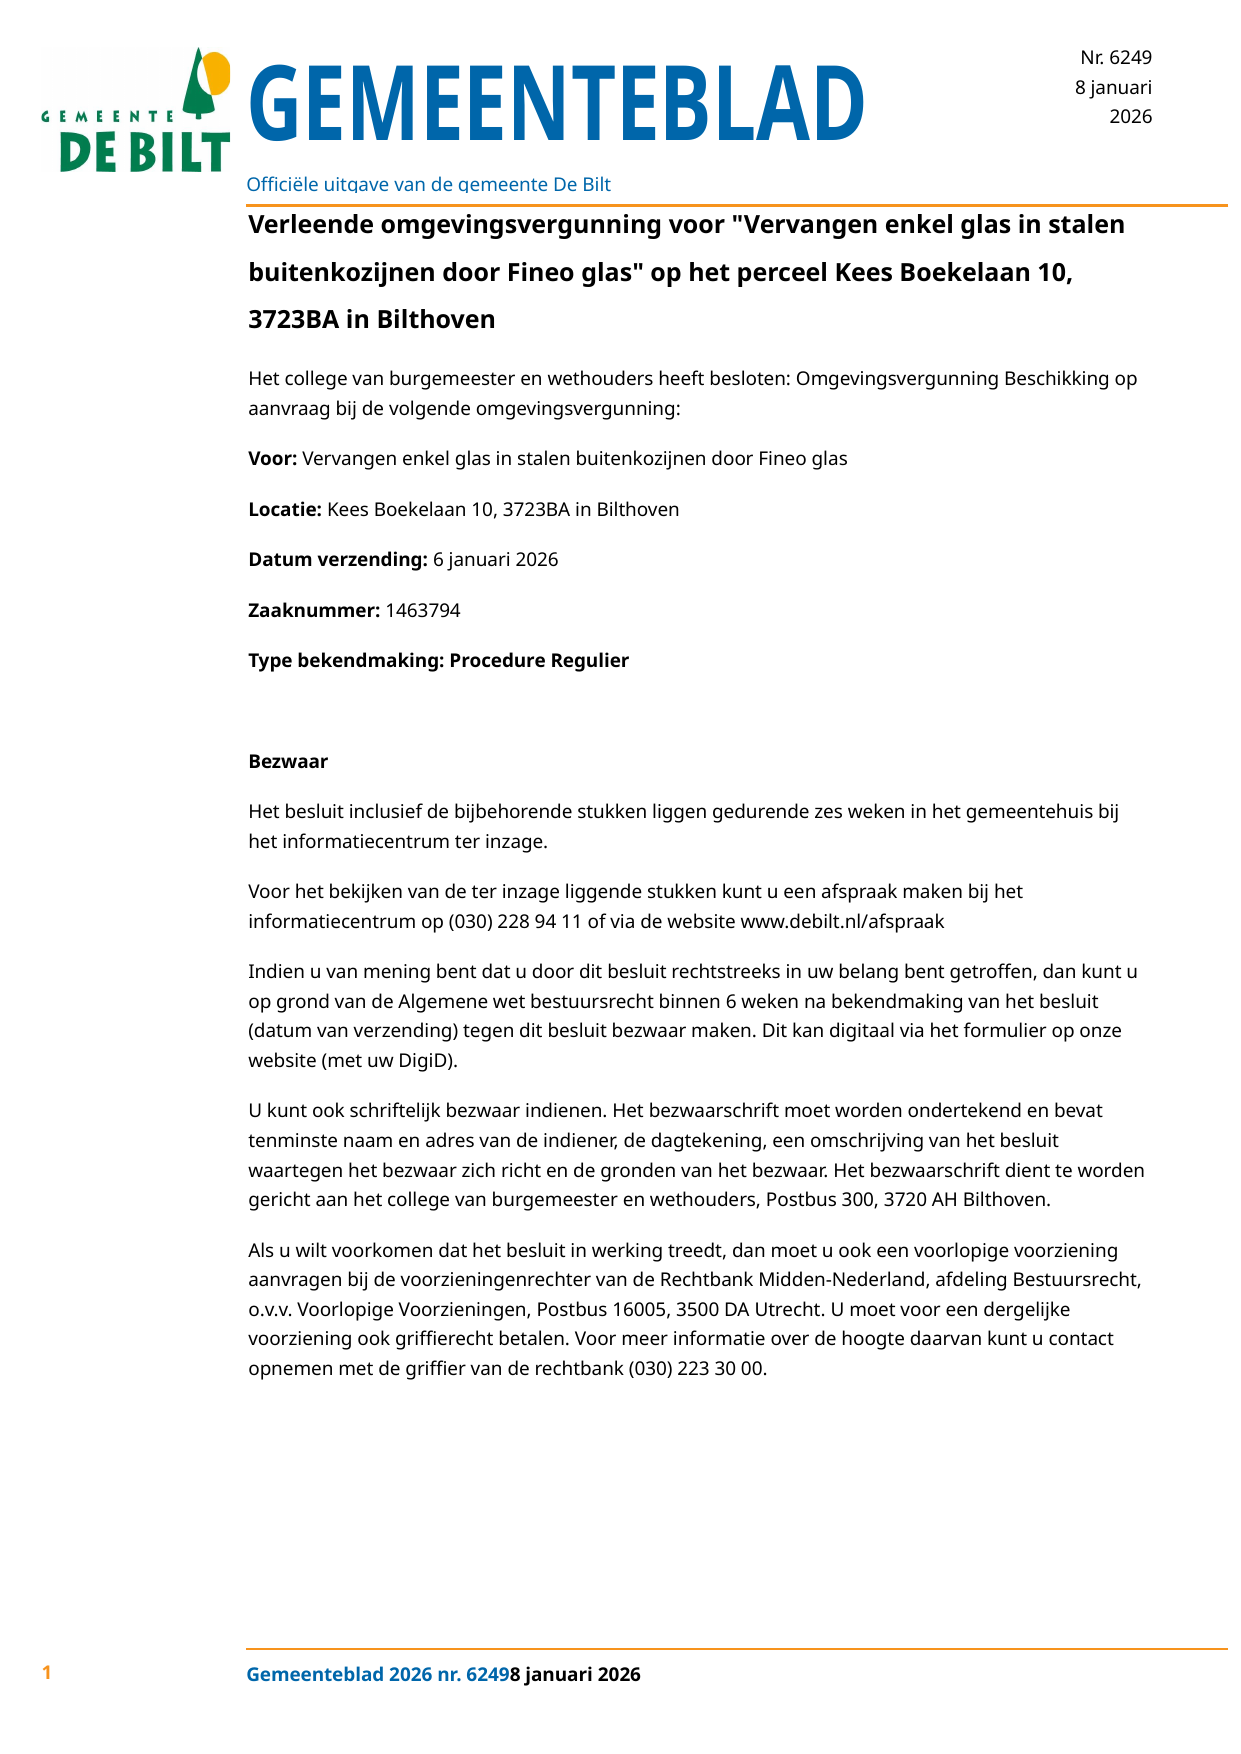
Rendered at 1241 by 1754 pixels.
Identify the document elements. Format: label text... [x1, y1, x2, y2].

text Locatie: Kees Boekelaan 10, 3723BA in Bilthoven [248, 496, 1152, 522]
text Het besluit inclusief de bijbehorende stukken liggen gedurende zes weken in het gemeentehuis bij het informatiecentrum ter inzage. [248, 798, 1152, 854]
text Verleende omgevingsvergunning voor "Vervangen enkel glas in stalen buitenkozijnen door Fineo glas" op het perceel Kees Boekelaan 10, 3723BA in Bilthoven [248, 207, 1152, 336]
text Indien u van mening bent dat u door dit besluit rechtstreeks in uw belang bent getroffen, dan kunt u op grond van de Algemene wet bestuursrecht binnen 6 weken na bekendmaking van het besluit (datum van verzending) tegen dit besluit bezwaar maken. Dit kan digitaal via het formulier op onze website (met uw DigiD). [248, 958, 1152, 1073]
text Datum verzending: 6 januari 2026 [248, 546, 1152, 572]
text Als u wilt voorkomen dat het besluit in werking treedt, dan moet u ook een voorlopige voorziening aanvragen bij de voorzieningenrechter van de Rechtbank Midden-Nederland, afdeling Bestuursrecht, o.v.v. Voorlopige Voorzieningen, Postbus 16005, 3500 DA Utrecht. U moet voor een dergelijke voorziening ook griffierecht betalen. Voor meer informatie over de hoogte daarvan kunt u contact opnemen met de griffier van de rechtbank (030) 223 30 00. [248, 1237, 1152, 1381]
text U kunt ook schriftelijk bezwaar indienen. Het bezwaarschrift moet worden ondertekend en bevat tenminste naam en adres van de indiener, de dagtekening, een omschrijving van het besluit waartegen het bezwaar zich richt en de gronden van het bezwaar. Het bezwaarschrift dient te worden gericht aan het college van burgemeester en wethouders, Postbus 300, 3720 AH Bilthoven. [248, 1098, 1152, 1212]
text Bezwaar [248, 748, 1152, 774]
text Het college van burgemeester en wethouders heeft besloten: Omgevingsvergunning Beschikking op aanvraag bij de volgende omgevingsvergunning: [248, 366, 1152, 421]
text Voor het bekijken van de ter inzage liggende stukken kunt u een afspraak maken bij het informatiecentrum op (030) 228 94 11 of via de website www.debilt.nl/afspraak [248, 878, 1152, 934]
text Voor: Vervangen enkel glas in stalen buitenkozijnen door Fineo glas [248, 446, 1152, 471]
picture [41, 47, 231, 172]
text Type bekendmaking: Procedure Regulier [248, 647, 1152, 673]
text Zaaknummer: 1463794 [248, 597, 1152, 622]
